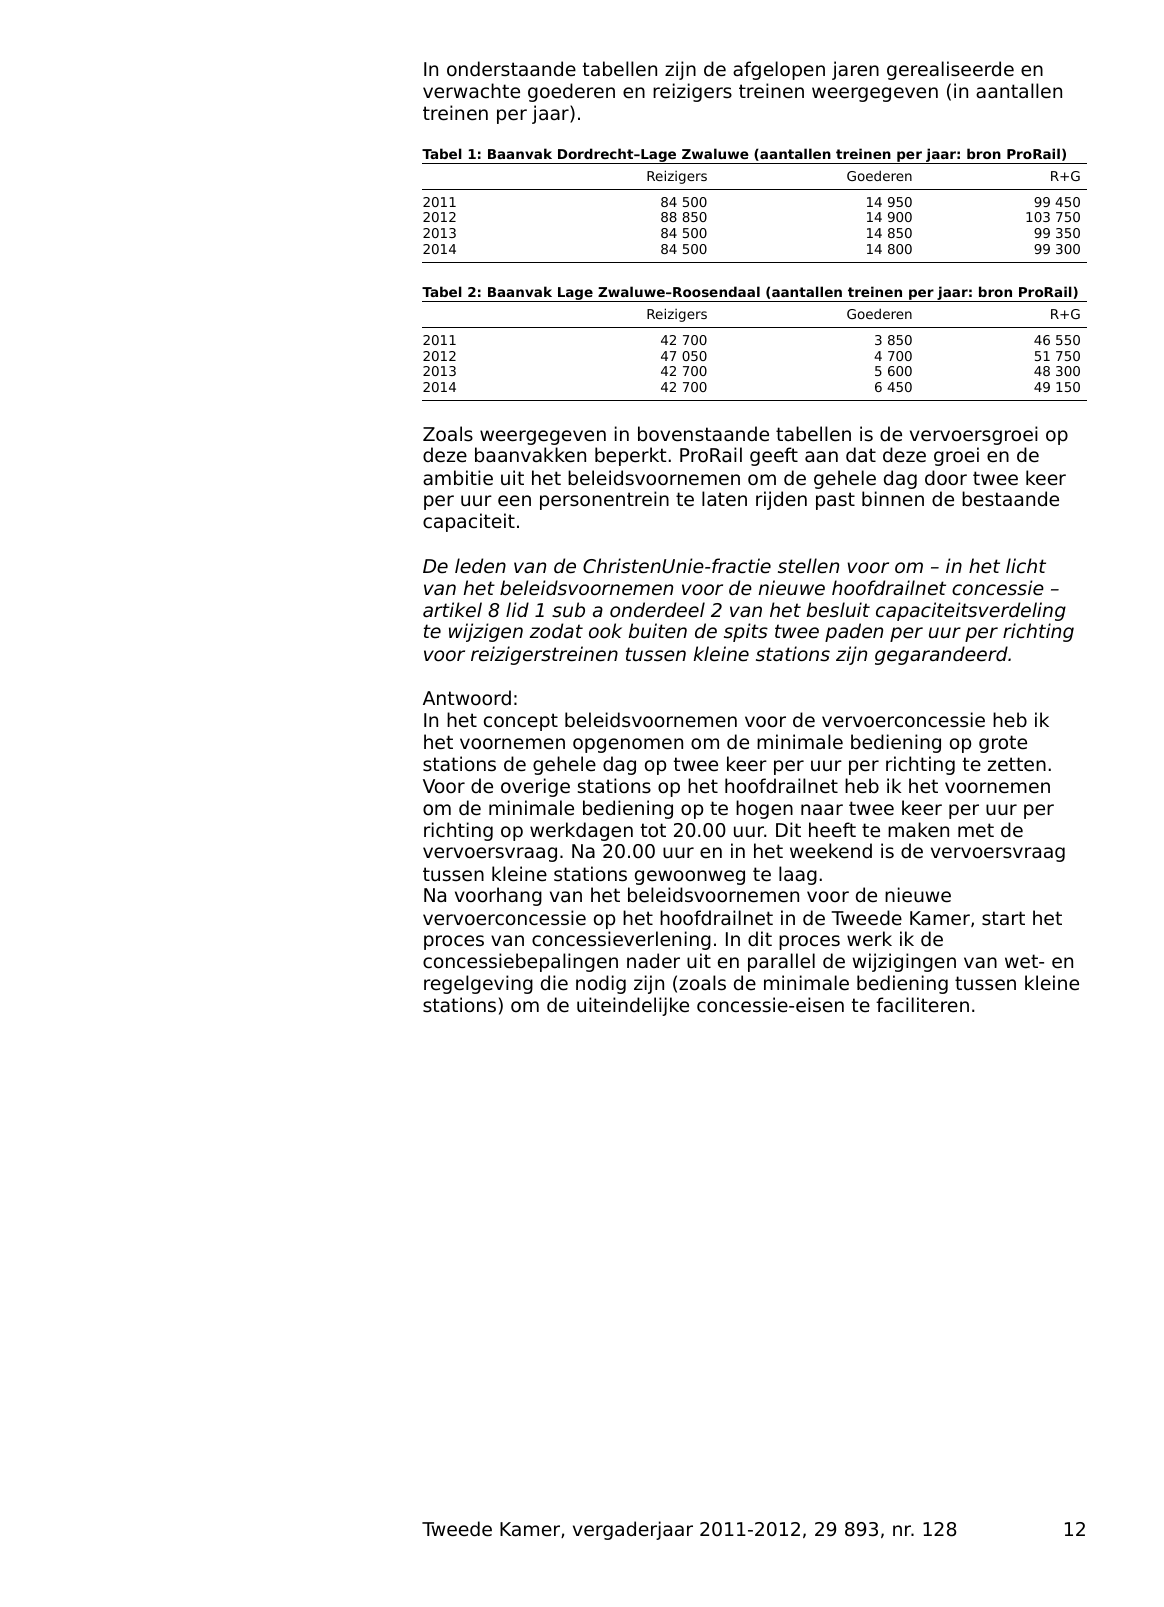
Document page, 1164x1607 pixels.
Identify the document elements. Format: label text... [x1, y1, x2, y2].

table_cell 46 550 [919, 328, 1087, 348]
text In onderstaande tabellen zijn de afgelopen jaren gerealiseerde en verwachte goederen en reizigers treinen weergegeven (in aantallen treinen per jaar). [422, 59, 1087, 125]
table_cell 14 950 [713, 190, 918, 210]
table_cell 14 850 [713, 226, 918, 242]
table_cell 99 300 [919, 242, 1087, 262]
table_header Tabel 2: Baanvak Lage Zwaluwe–Roosendaal (aantallen treinen per jaar: bron ProRail) [422, 285, 1087, 301]
table_cell 51 750 [919, 348, 1087, 364]
table_cell R+G [919, 164, 1087, 189]
table_cell 49 150 [919, 380, 1087, 400]
table_cell 4 700 [713, 348, 918, 364]
table_cell 103 750 [919, 210, 1087, 226]
table_cell 2011 [422, 328, 530, 348]
table_cell 42 700 [530, 328, 713, 348]
text De leden van de ChristenUnie-fractie stellen voor om – in het licht van het beleidsvoornemen voor de nieuwe hoofdrailnet concessie – artikel 8 lid 1 sub a onderdeel 2 van het besluit capaciteitsverdeling te wijzigen zodat ook buiten de spits twee paden per uur per richting voor reizigerstreinen tussen kleine stations zijn gegarandeerd. [422, 556, 1087, 665]
table_cell 48 300 [919, 364, 1087, 380]
table_cell Reizigers [530, 302, 713, 327]
table_cell 2012 [422, 348, 530, 364]
text Antwoord: [422, 688, 1087, 709]
table_cell 99 450 [919, 190, 1087, 210]
table_cell 84 500 [530, 190, 713, 210]
table_cell 2012 [422, 210, 530, 226]
table_cell 14 800 [713, 242, 918, 262]
table_cell [422, 164, 530, 189]
table_cell 2011 [422, 190, 530, 210]
table_cell 2013 [422, 226, 530, 242]
table_cell R+G [919, 302, 1087, 327]
table_cell 99 350 [919, 226, 1087, 242]
table_cell 3 850 [713, 328, 918, 348]
table_cell 47 050 [530, 348, 713, 364]
text Na voorhang van het beleidsvoornemen voor de nieuwe vervoerconcessie op het hoofdrailnet in de Tweede Kamer, start het proces van concessieverlening. In dit proces werk ik de concessiebepalingen nader uit en parallel de wijzigingen van wet- en regelgeving die nodig zijn (zoals de minimale bediening tussen kleine stations) om de uiteindelijke concessie-eisen te faciliteren. [422, 885, 1087, 1017]
table_cell 14 900 [713, 210, 918, 226]
table_cell Goederen [713, 302, 918, 327]
table_cell 42 700 [530, 364, 713, 380]
table_cell 6 450 [713, 380, 918, 400]
table_cell [422, 302, 530, 327]
table_header Tabel 1: Baanvak Dordrecht–Lage Zwaluwe (aantallen treinen per jaar: bron ProRail) [422, 147, 1087, 163]
table_cell 2013 [422, 364, 530, 380]
table_cell 88 850 [530, 210, 713, 226]
table_cell 84 500 [530, 226, 713, 242]
table_cell 2014 [422, 380, 530, 400]
table_cell Reizigers [530, 164, 713, 189]
table_cell 5 600 [713, 364, 918, 380]
table_cell 2014 [422, 242, 530, 262]
text Zoals weergegeven in bovenstaande tabellen is de vervoersgroei op deze baanvakken beperkt. ProRail geeft aan dat deze groei en de ambitie uit het beleidsvoornemen om de gehele dag door twee keer per uur een personentrein te laten rijden past binnen de bestaande capaciteit. [422, 423, 1087, 533]
table_cell 42 700 [530, 380, 713, 400]
table_cell Goederen [713, 164, 918, 189]
table_cell 84 500 [530, 242, 713, 262]
text In het concept beleidsvoornemen voor de vervoerconcessie heb ik het voornemen opgenomen om de minimale bediening op grote stations de gehele dag op twee keer per uur per richting te zetten. Voor de overige stations op het hoofdrailnet heb ik het voornemen om de minimale bediening op te hogen naar twee keer per uur per richting op werkdagen tot 20.00 uur. Dit heeft te maken met de vervoersvraag. Na 20.00 uur en in het weekend is de vervoersvraag tussen kleine stations gewoonweg te laag. [422, 709, 1087, 885]
